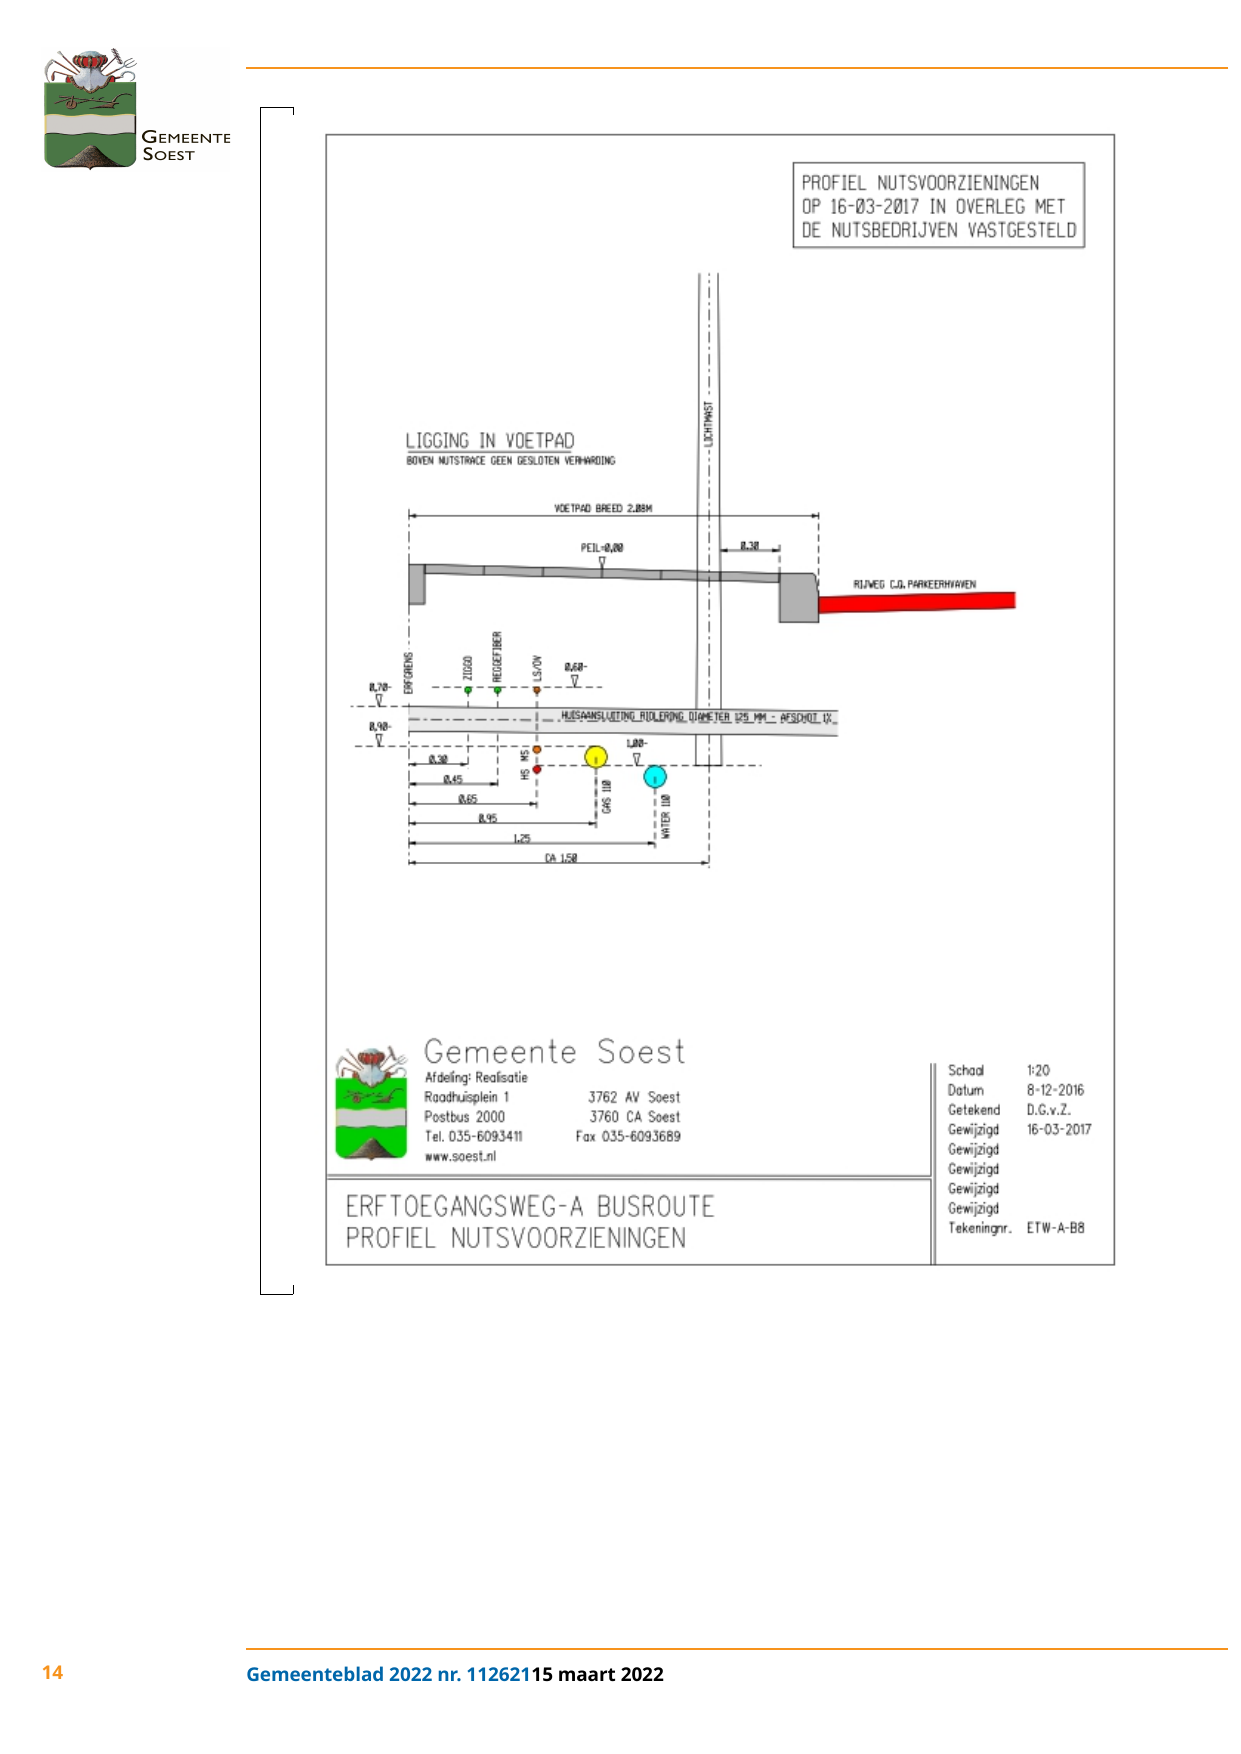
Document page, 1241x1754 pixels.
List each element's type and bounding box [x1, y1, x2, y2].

picture [268, 115, 1173, 1285]
picture [41, 47, 231, 172]
